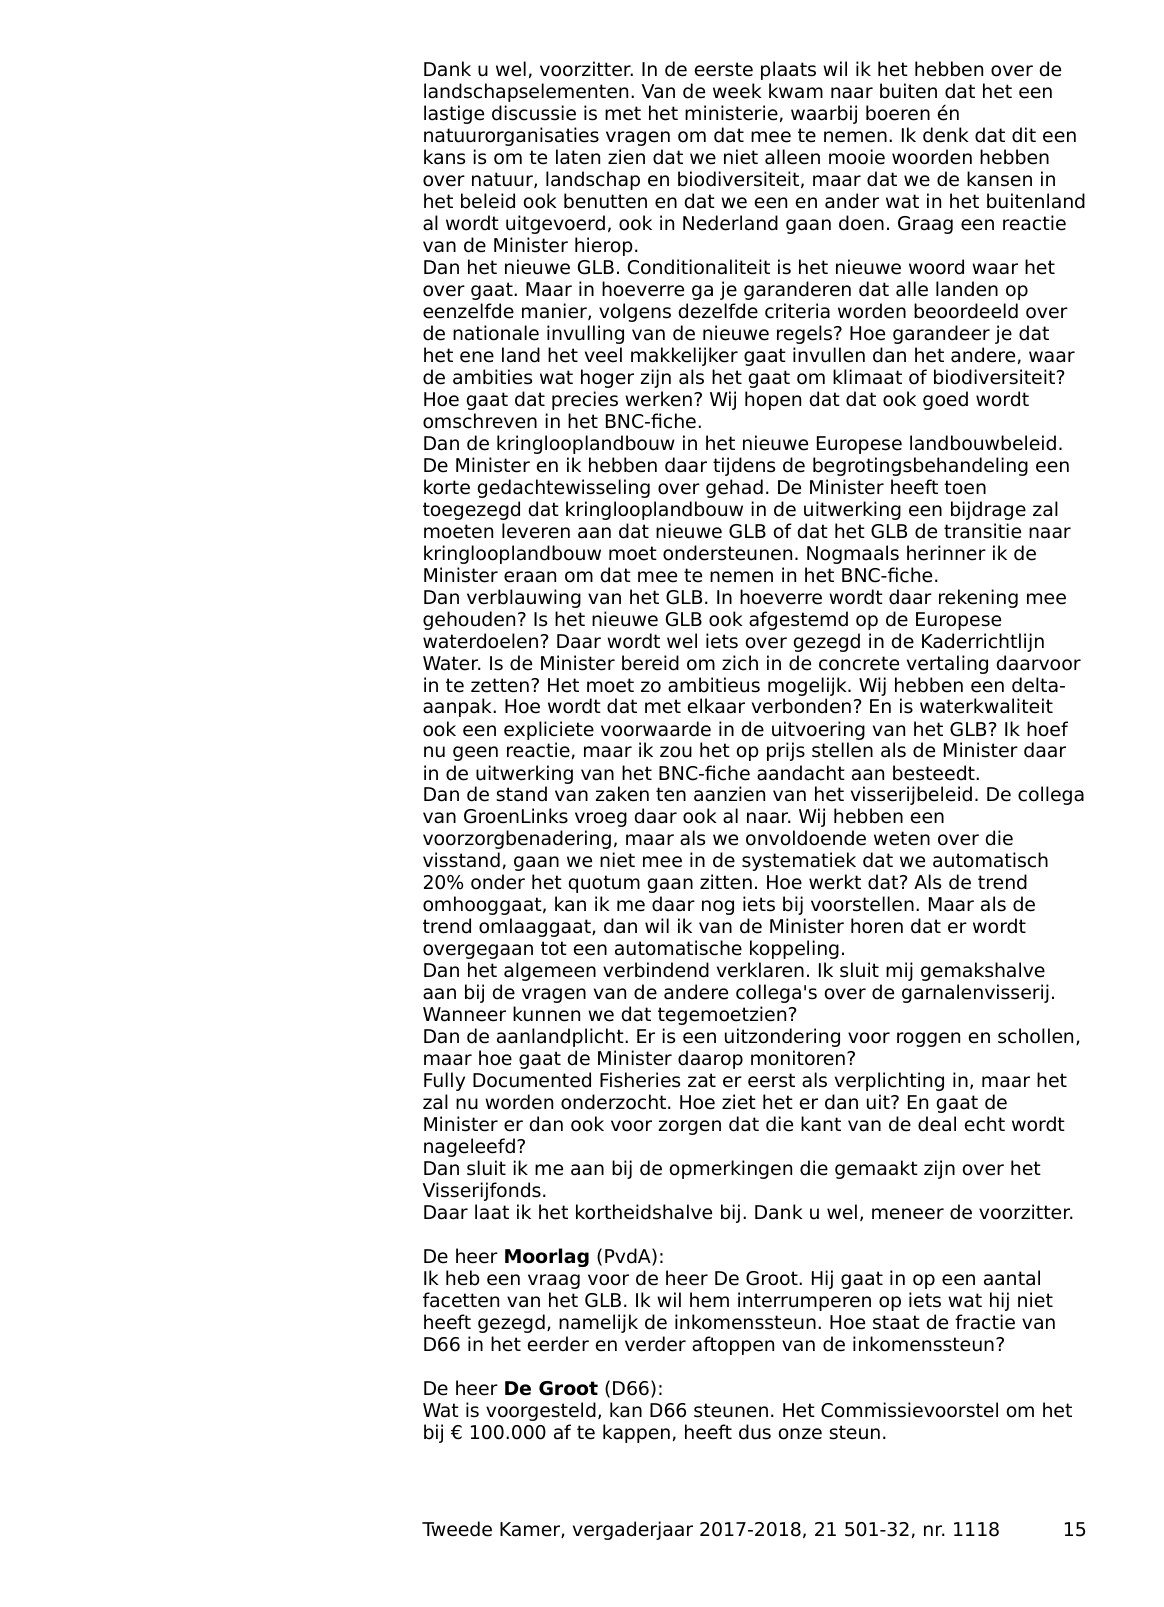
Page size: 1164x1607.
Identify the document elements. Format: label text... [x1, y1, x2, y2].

text Wat is voorgesteld, kan D66 steunen. Het Commissievoorstel om het bij € 100.000 af te kappen, heeft dus onze steun. [422, 1400, 1087, 1444]
text Dan verblauwing van het GLB. In hoeverre wordt daar rekening mee gehouden? Is het nieuwe GLB ook afgestemd op de Europese waterdoelen? Daar wordt wel iets over gezegd in de Kaderrichtlijn Water. Is de Minister bereid om zich in de concrete vertaling daarvoor in te zetten? Het moet zo ambitieus mogelijk. Wij hebben een delta-aanpak. Hoe wordt dat met elkaar verbonden? En is waterkwaliteit ook een expliciete voorwaarde in de uitvoering van het GLB? Ik hoef nu geen reactie, maar ik zou het op prijs stellen als de Minister daar in de uitwerking van het BNC-fiche aandacht aan besteedt. [422, 587, 1087, 784]
text Fully Documented Fisheries zat er eerst als verplichting in, maar het zal nu worden onderzocht. Hoe ziet het er dan uit? En gaat de Minister er dan ook voor zorgen dat die kant van de deal echt wordt nageleefd? [422, 1070, 1087, 1158]
text Dan de stand van zaken ten aanzien van het visserijbeleid. De collega van GroenLinks vroeg daar ook al naar. Wij hebben een voorzorgbenadering, maar als we onvoldoende weten over die visstand, gaan we niet mee in de systematiek dat we automatisch 20% onder het quotum gaan zitten. Hoe werkt dat? Als de trend omhooggaat, kan ik me daar nog iets bij voorstellen. Maar als de trend omlaaggaat, dan wil ik van de Minister horen dat er wordt overgegaan tot een automatische koppeling. [422, 784, 1087, 960]
text Dan het algemeen verbindend verklaren. Ik sluit mij gemakshalve aan bij de vragen van de andere collega's over de garnalenvisserij. Wanneer kunnen we dat tegemoetzien? [422, 960, 1087, 1026]
text De heer De Groot (D66): [422, 1378, 1087, 1400]
text Daar laat ik het kortheidshalve bij. Dank u wel, meneer de voorzitter. [422, 1202, 1087, 1224]
text Dan het nieuwe GLB. Conditionaliteit is het nieuwe woord waar het over gaat. Maar in hoeverre ga je garanderen dat alle landen op eenzelfde manier, volgens dezelfde criteria worden beoordeeld over de nationale invulling van de nieuwe regels? Hoe garandeer je dat het ene land het veel makkelijker gaat invullen dan het andere, waar de ambities wat hoger zijn als het gaat om klimaat of biodiversiteit? Hoe gaat dat precies werken? Wij hopen dat dat ook goed wordt omschreven in het BNC-fiche. [422, 257, 1087, 433]
text De heer Moorlag (PvdA): [422, 1246, 1087, 1268]
text Ik heb een vraag voor de heer De Groot. Hij gaat in op een aantal facetten van het GLB. Ik wil hem interrumperen op iets wat hij niet heeft gezegd, namelijk de inkomenssteun. Hoe staat de fractie van D66 in het eerder en verder aftoppen van de inkomenssteun? [422, 1268, 1087, 1356]
text Dan sluit ik me aan bij de opmerkingen die gemaakt zijn over het Visserijfonds. [422, 1158, 1087, 1202]
text Dan de aanlandplicht. Er is een uitzondering voor roggen en schollen, maar hoe gaat de Minister daarop monitoren? [422, 1026, 1087, 1070]
text Dan de kringlooplandbouw in het nieuwe Europese landbouwbeleid. De Minister en ik hebben daar tijdens de begrotingsbehandeling een korte gedachtewisseling over gehad. De Minister heeft toen toegezegd dat kringlooplandbouw in de uitwerking een bijdrage zal moeten leveren aan dat nieuwe GLB of dat het GLB de transitie naar kringlooplandbouw moet ondersteunen. Nogmaals herinner ik de Minister eraan om dat mee te nemen in het BNC-fiche. [422, 433, 1087, 587]
text Dank u wel, voorzitter. In de eerste plaats wil ik het hebben over de landschapselementen. Van de week kwam naar buiten dat het een lastige discussie is met het ministerie, waarbij boeren én natuurorganisaties vragen om dat mee te nemen. Ik denk dat dit een kans is om te laten zien dat we niet alleen mooie woorden hebben over natuur, landschap en biodiversiteit, maar dat we de kansen in het beleid ook benutten en dat we een en ander wat in het buitenland al wordt uitgevoerd, ook in Nederland gaan doen. Graag een reactie van de Minister hierop. [422, 59, 1087, 257]
